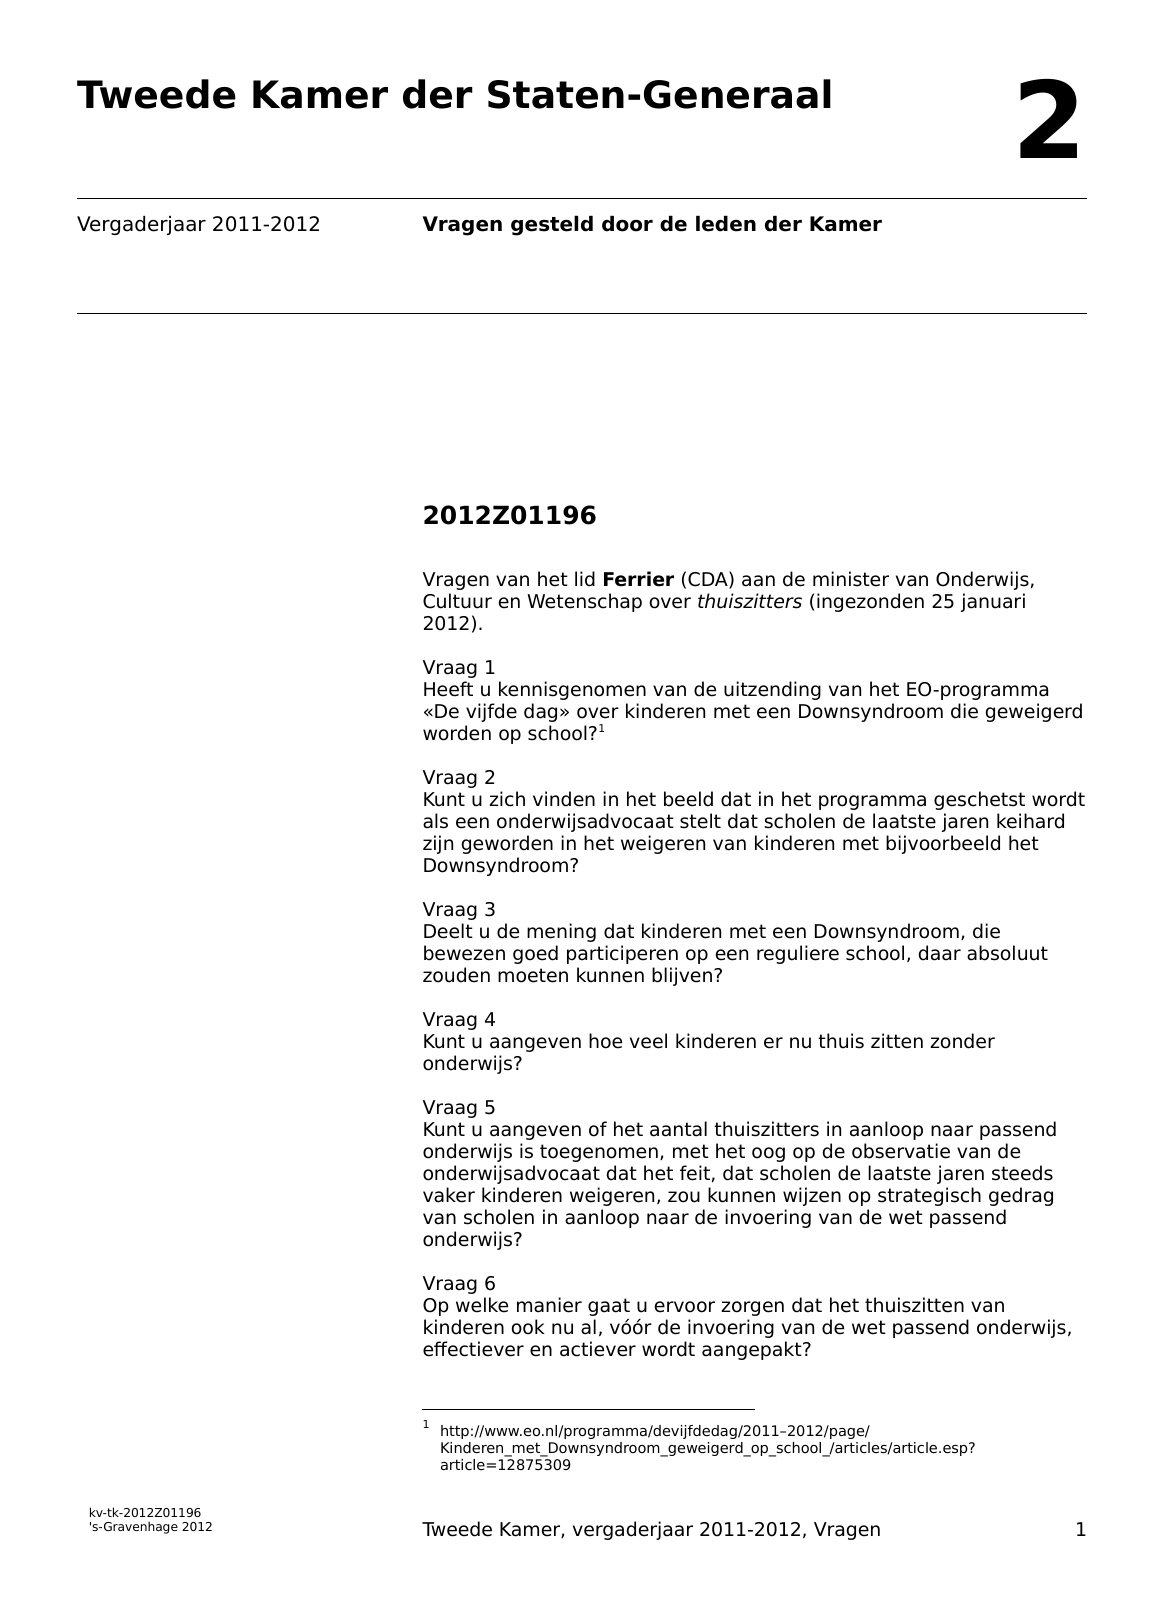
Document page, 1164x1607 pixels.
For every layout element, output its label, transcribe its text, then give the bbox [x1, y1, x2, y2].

text Vraag 4 [422, 1009, 1087, 1031]
text Kunt u aangeven of het aantal thuiszitters in aanloop naar passend onderwijs is toegenomen, met het oog op de observatie van de onderwijsadvocaat dat het feit, dat scholen de laatste jaren steeds vaker kinderen weigeren, zou kunnen wijzen op strategisch gedrag van scholen in aanloop naar de invoering van de wet passend onderwijs? [422, 1119, 1087, 1251]
text Kunt u aangeven hoe veel kinderen er nu thuis zitten zonder onderwijs? [422, 1031, 1087, 1075]
text 2012Z01196 [422, 501, 1087, 531]
table_header 2 [886, 59, 1087, 198]
text Kunt u zich vinden in het beeld dat in het programma geschetst wordt als een onderwijsadvocaat stelt dat scholen de laatste jaren keihard zijn geworden in het weigeren van kinderen met bijvoorbeeld het Downsyndroom? [422, 789, 1087, 877]
table_cell Vergaderjaar 2011-2012 [77, 199, 422, 313]
text Vragen van het lid Ferrier (CDA) aan de minister van Onderwijs, Cultuur en Wetenschap over thuiszitters (ingezonden 25 januari 2012). [422, 569, 1087, 635]
text Vraag 1 [422, 657, 1087, 679]
text Vraag 3 [422, 899, 1087, 921]
table_cell Vragen gesteld door de leden der Kamer [422, 199, 1087, 313]
text kv-tk-2012Z01196 [88, 1506, 323, 1520]
text http://www.eo.nl/programma/devijfdedag/2011–2012/page/Kinderen_met_Downsyndroom_geweigerd_op_school_/articles/article.esp?article=12875309 [422, 1418, 1087, 1474]
text Vraag 2 [422, 767, 1087, 789]
table_header Tweede Kamer der Staten-Generaal [77, 59, 886, 198]
text Heeft u kennisgenomen van de uitzending van het EO-programma «De vijfde dag» over kinderen met een Downsyndroom die geweigerd worden op school? [422, 679, 1087, 745]
text Deelt u de mening dat kinderen met een Downsyndroom, die bewezen goed participeren op een reguliere school, daar absoluut zouden moeten kunnen blijven? [422, 921, 1087, 987]
text Op welke manier gaat u ervoor zorgen dat het thuiszitten van kinderen ook nu al, vóór de invoering van de wet passend onderwijs, effectiever en actiever wordt aangepakt? [422, 1295, 1087, 1361]
text Vraag 5 [422, 1097, 1087, 1119]
text 's-Gravenhage 2012 [88, 1520, 323, 1534]
text Vraag 6 [422, 1273, 1087, 1295]
